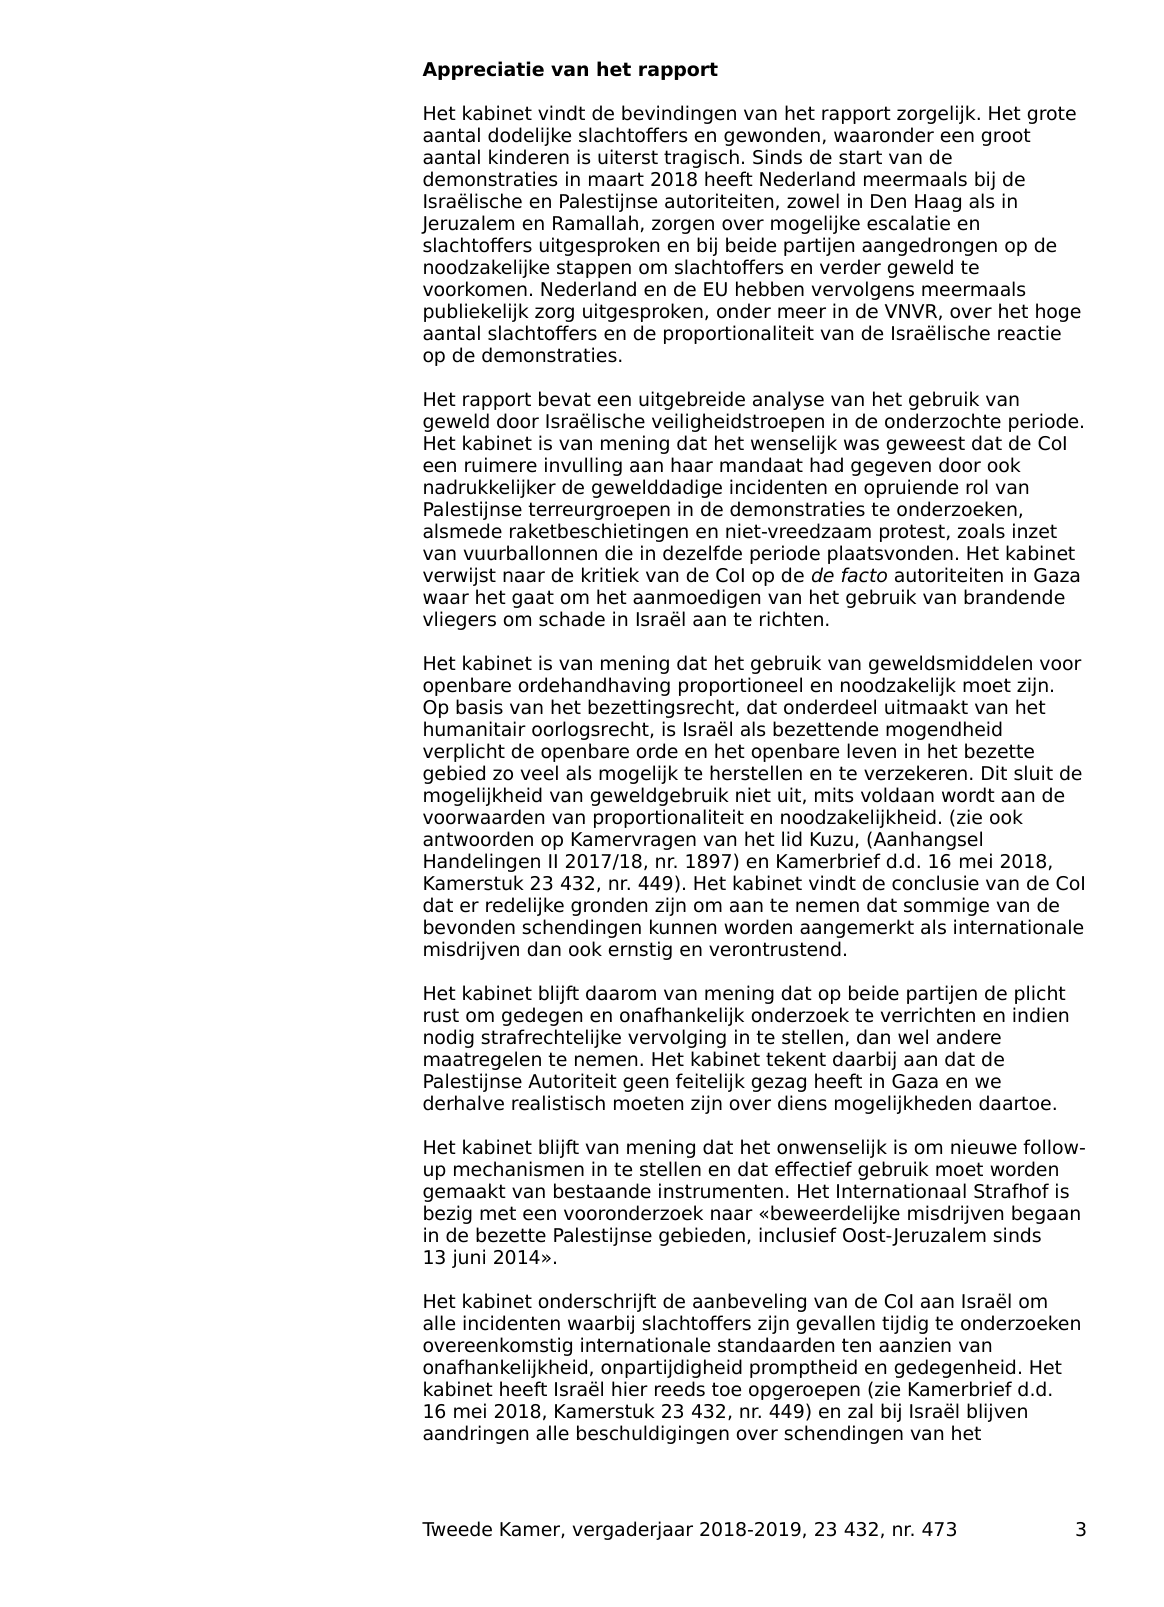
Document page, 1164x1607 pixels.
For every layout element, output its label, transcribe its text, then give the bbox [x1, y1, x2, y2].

text Het kabinet blijft daarom van mening dat op beide partijen de plicht rust om gedegen en onafhankelijk onderzoek te verrichten en indien nodig strafrechtelijke vervolging in te stellen, dan wel andere maatregelen te nemen. Het kabinet tekent daarbij aan dat de Palestijnse Autoriteit geen feitelijk gezag heeft in Gaza en we derhalve realistisch moeten zijn over diens mogelijkheden daartoe. [422, 983, 1087, 1115]
text Het kabinet onderschrijft de aanbeveling van de CoI aan Israël om alle incidenten waarbij slachtoffers zijn gevallen tijdig te onderzoeken overeenkomstig internationale standaarden ten aanzien van onafhankelijkheid, onpartijdigheid promptheid en gedegenheid. Het kabinet heeft Israël hier reeds toe opgeroepen (zie Kamerbrief d.d. 16 mei 2018, Kamerstuk 23 432, nr. 449) en zal bij Israël blijven aandringen alle beschuldigingen over schendingen van het [422, 1291, 1087, 1445]
text Het kabinet is van mening dat het gebruik van geweldsmiddelen voor openbare ordehandhaving proportioneel en noodzakelijk moet zijn. Op basis van het bezettingsrecht, dat onderdeel uitmaakt van het humanitair oorlogsrecht, is Israël als bezettende mogendheid verplicht de openbare orde en het openbare leven in het bezette gebied zo veel als mogelijk te herstellen en te verzekeren. Dit sluit de mogelijkheid van geweldgebruik niet uit, mits voldaan wordt aan de voorwaarden van proportionaliteit en noodzakelijkheid. (zie ook antwoorden op Kamervragen van het lid Kuzu, (Aanhangsel Handelingen II 2017/18, nr. 1897) en Kamerbrief d.d. 16 mei 2018, Kamerstuk 23 432, nr. 449). Het kabinet vindt de conclusie van de CoI dat er redelijke gronden zijn om aan te nemen dat sommige van de bevonden schendingen kunnen worden aangemerkt als internationale misdrijven dan ook ernstig en verontrustend. [422, 653, 1087, 961]
text Het kabinet blijft van mening dat het onwenselijk is om nieuwe follow-up mechanismen in te stellen en dat effectief gebruik moet worden gemaakt van bestaande instrumenten. Het Internationaal Strafhof is bezig met een vooronderzoek naar «beweerdelijke misdrijven begaan in de bezette Palestijnse gebieden, inclusief Oost-Jeruzalem sinds 13 juni 2014». [422, 1137, 1087, 1269]
text Het rapport bevat een uitgebreide analyse van het gebruik van geweld door Israëlische veiligheidstroepen in de onderzochte periode. Het kabinet is van mening dat het wenselijk was geweest dat de CoI een ruimere invulling aan haar mandaat had gegeven door ook nadrukkelijker de gewelddadige incidenten en opruiende rol van Palestijnse terreurgroepen in de demonstraties te onderzoeken, alsmede raketbeschietingen en niet-vreedzaam protest, zoals inzet van vuurballonnen die in dezelfde periode plaatsvonden. Het kabinet verwijst naar de kritiek van de CoI op de de facto autoriteiten in Gaza waar het gaat om het aanmoedigen van het gebruik van brandende vliegers om schade in Israël aan te richten. [422, 389, 1087, 631]
subtitle Appreciatie van het rapport [422, 59, 1087, 81]
text Het kabinet vindt de bevindingen van het rapport zorgelijk. Het grote aantal dodelijke slachtoffers en gewonden, waaronder een groot aantal kinderen is uiterst tragisch. Sinds de start van de demonstraties in maart 2018 heeft Nederland meermaals bij de Israëlische en Palestijnse autoriteiten, zowel in Den Haag als in Jeruzalem en Ramallah, zorgen over mogelijke escalatie en slachtoffers uitgesproken en bij beide partijen aangedrongen op de noodzakelijke stappen om slachtoffers en verder geweld te voorkomen. Nederland en de EU hebben vervolgens meermaals publiekelijk zorg uitgesproken, onder meer in de VNVR, over het hoge aantal slachtoffers en de proportionaliteit van de Israëlische reactie op de demonstraties. [422, 103, 1087, 367]
